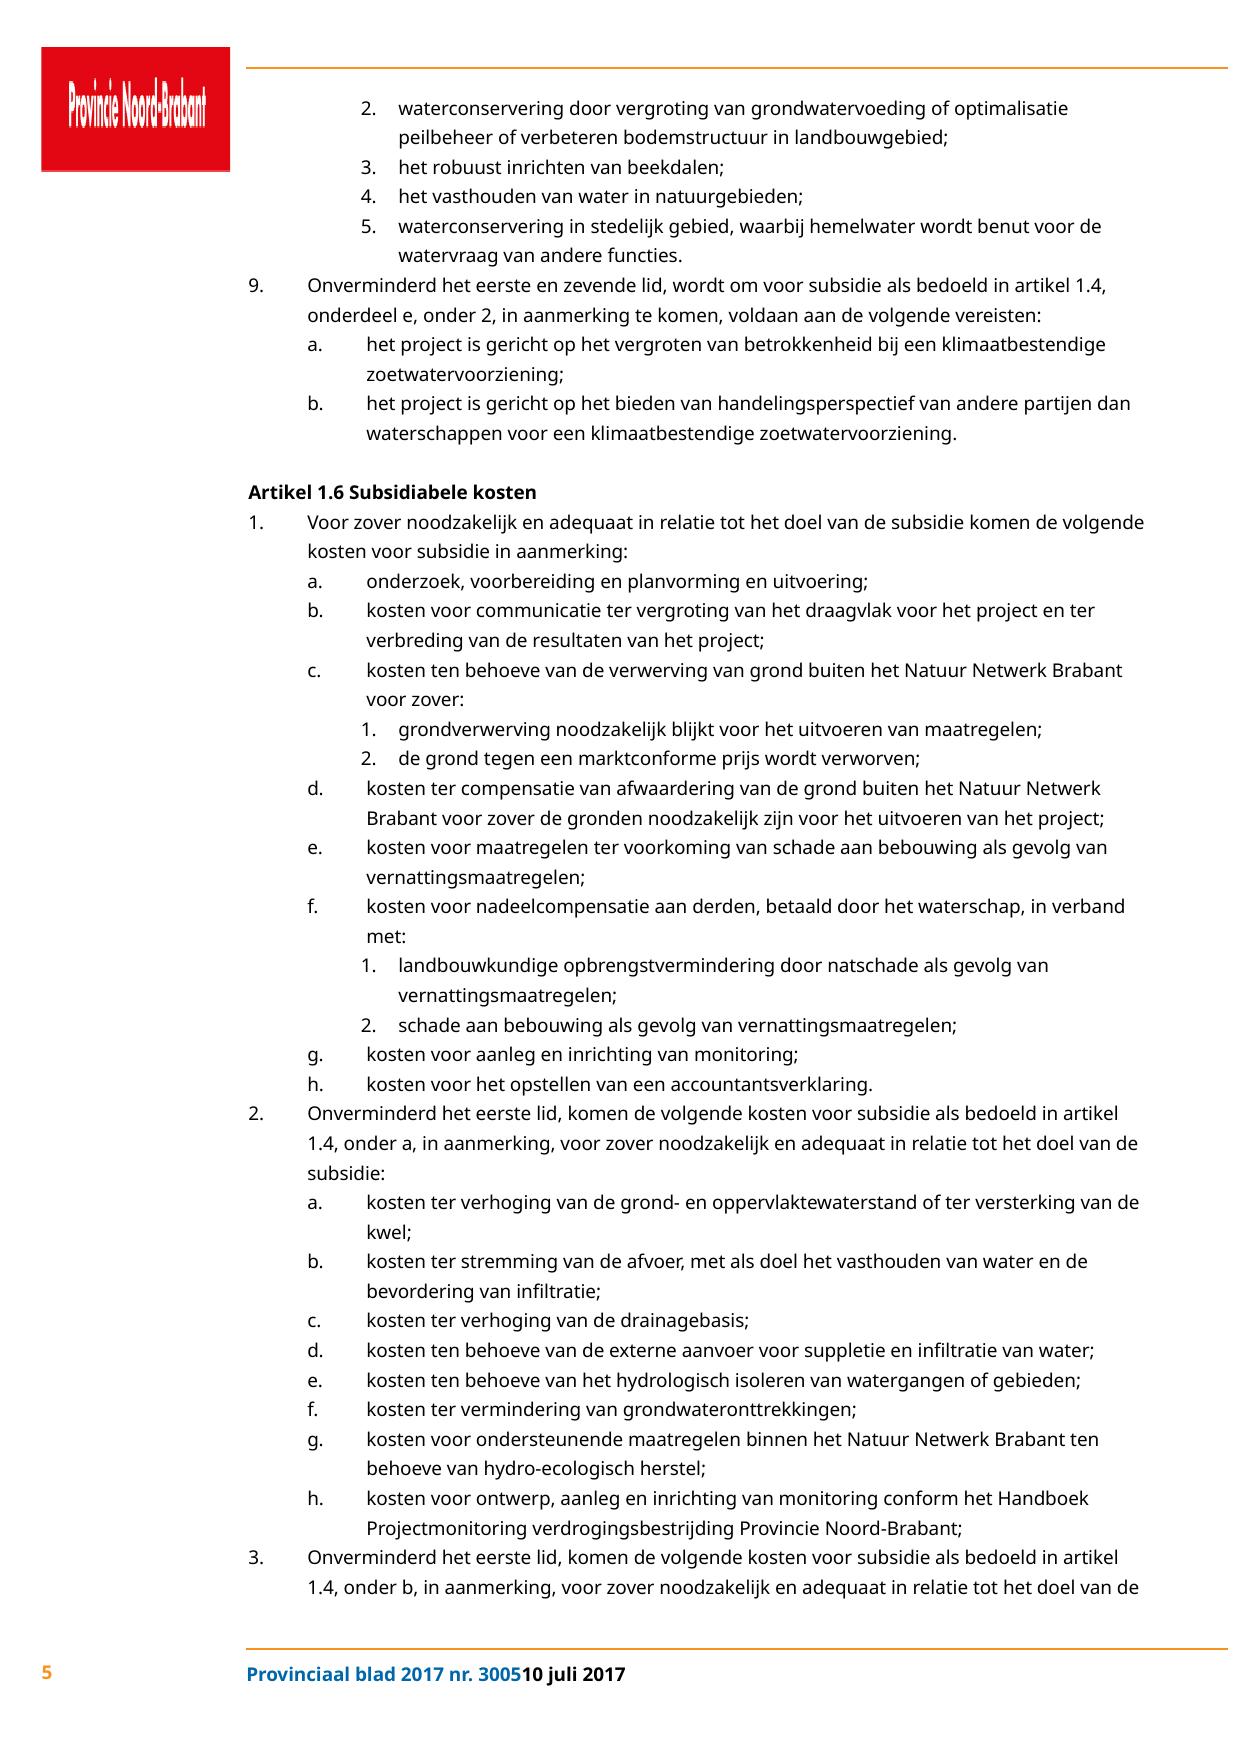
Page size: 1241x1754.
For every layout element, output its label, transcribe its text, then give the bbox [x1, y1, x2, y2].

list kosten ten behoeve van het hydrologisch isoleren van watergangen of gebieden; [307, 1367, 1152, 1393]
list kosten voor ondersteunende maatregelen binnen het Natuur Netwerk Brabant ten behoeve van hydro-ecologisch herstel; [307, 1426, 1152, 1481]
list Onverminderd het eerste en zevende lid, wordt om voor subsidie als bedoeld in artikel 1.4, onderdeel e, onder 2, in aanmerking te komen, voldaan aan de volgende vereisten: [248, 272, 1152, 328]
list kosten voor maatregelen ter voorkoming van schade aan bebouwing als gevolg van vernattingsmaatregelen; [307, 834, 1152, 890]
list kosten ter stremming van de afvoer, met als doel het vasthouden van water en de bevordering van infiltratie; [307, 1248, 1152, 1304]
picture [41, 47, 231, 172]
list de grond tegen een marktconforme prijs wordt verworven; [361, 746, 1152, 771]
list kosten ten behoeve van de externe aanvoer voor suppletie en infiltratie van water; [307, 1337, 1152, 1363]
list grondverwerving noodzakelijk blijkt voor het uitvoeren van maatregelen; [361, 716, 1152, 742]
list kosten voor communicatie ter vergroting van het draagvlak voor het project en ter verbreding van de resultaten van het project; [307, 598, 1152, 653]
list kosten voor het opstellen van een accountantsverklaring. [307, 1071, 1152, 1097]
list kosten ter vermindering van grondwateronttrekkingen; [307, 1396, 1152, 1422]
list het vasthouden van water in natuurgebieden; [361, 183, 1152, 209]
list het project is gericht op het bieden van handelingsperspectief van andere partijen dan waterschappen voor een klimaatbestendige zoetwatervoorziening. [307, 391, 1152, 446]
list Voor zover noodzakelijk en adequaat in relatie tot het doel van de subsidie komen de volgende kosten voor subsidie in aanmerking: [248, 509, 1152, 564]
list Onverminderd het eerste lid, komen de volgende kosten voor subsidie als bedoeld in artikel 1.4, onder b, in aanmerking, voor zover noodzakelijk en adequaat in relatie tot het doel van de [248, 1544, 1152, 1600]
text Artikel 1.6 Subsidiabele kosten [248, 479, 1152, 505]
list schade aan bebouwing als gevolg van vernattingsmaatregelen; [361, 1012, 1152, 1038]
list het robuust inrichten van beekdalen; [361, 154, 1152, 180]
list kosten voor nadeelcompensatie aan derden, betaald door het waterschap, in verband met: [307, 893, 1152, 949]
list Onverminderd het eerste lid, komen de volgende kosten voor subsidie als bedoeld in artikel 1.4, onder a, in aanmerking, voor zover noodzakelijk en adequaat in relatie tot het doel van de subsidie: [248, 1101, 1152, 1186]
list kosten ter verhoging van de drainagebasis; [307, 1308, 1152, 1333]
list kosten voor ontwerp, aanleg en inrichting van monitoring conform het Handboek Projectmonitoring verdrogingsbestrijding Provincie Noord-Brabant; [307, 1485, 1152, 1541]
list kosten ter compensatie van afwaardering van de grond buiten het Natuur Netwerk Brabant voor zover de gronden noodzakelijk zijn voor het uitvoeren van het project; [307, 775, 1152, 831]
list kosten ten behoeve van de verwerving van grond buiten het Natuur Netwerk Brabant voor zover: [307, 657, 1152, 712]
list het project is gericht op het vergroten van betrokkenheid bij een klimaatbestendige zoetwatervoorziening; [307, 331, 1152, 387]
list landbouwkundige opbrengstvermindering door natschade als gevolg van vernattingsmaatregelen; [361, 953, 1152, 1008]
list waterconservering in stedelijk gebied, waarbij hemelwater wordt benut voor de watervraag van andere functies. [361, 213, 1152, 268]
list onderzoek, voorbereiding en planvorming en uitvoering; [307, 568, 1152, 594]
list waterconservering door vergroting van grondwatervoeding of optimalisatie peilbeheer of verbeteren bodemstructuur in landbouwgebied; [361, 95, 1152, 150]
list kosten ter verhoging van de grond- en oppervlaktewaterstand of ter versterking van de kwel; [307, 1189, 1152, 1245]
list kosten voor aanleg en inrichting van monitoring; [307, 1041, 1152, 1067]
